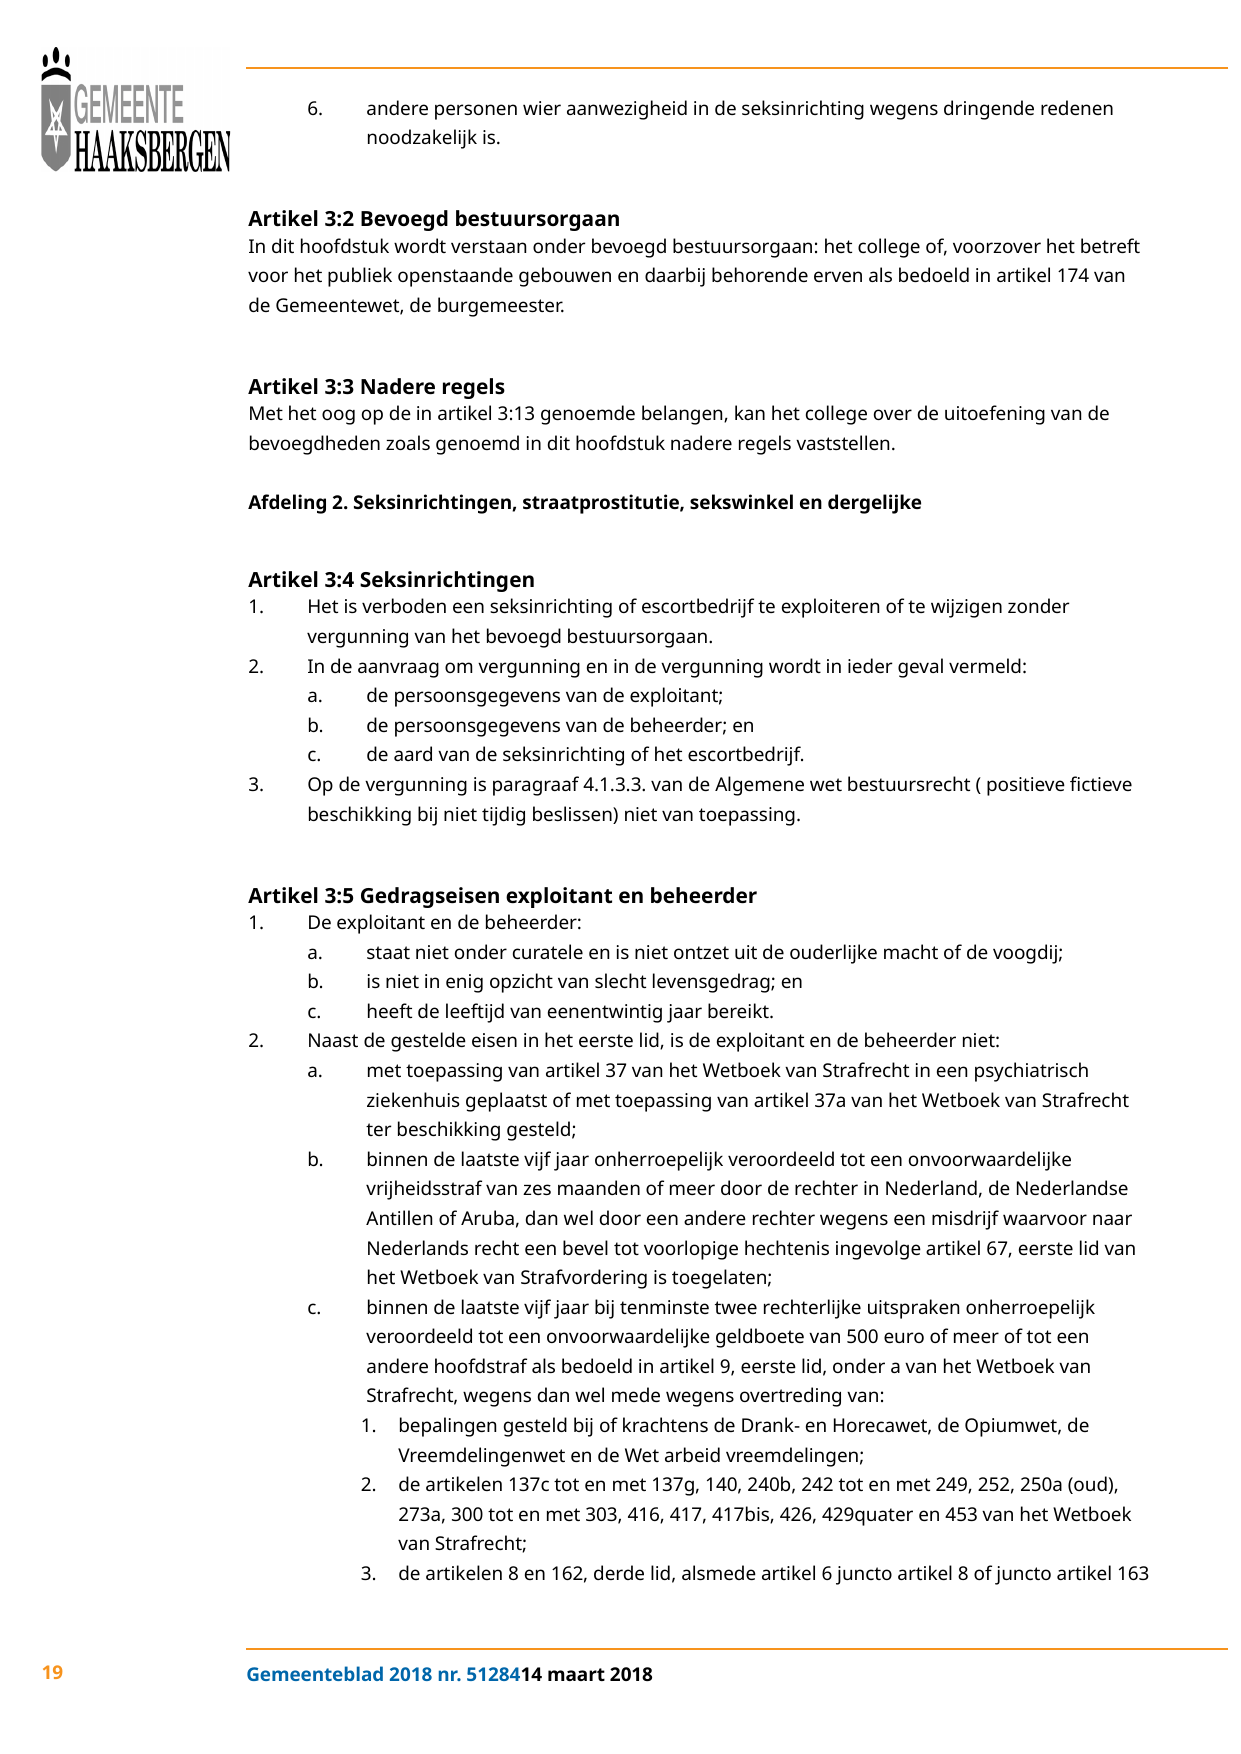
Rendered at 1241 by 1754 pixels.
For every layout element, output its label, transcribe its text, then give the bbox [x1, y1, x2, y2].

list andere personen wier aanwezigheid in de seksinrichting wegens dringende redenen noodzakelijk is. [307, 95, 1152, 150]
list De exploitant en de beheerder: [248, 909, 1152, 935]
list de artikelen 137c tot en met 137g, 140, 240b, 242 tot en met 249, 252, 250a (oud), 273a, 300 tot en met 303, 416, 417, 417bis, 426, 429quater en 453 van het Wetboek van Strafrecht; [361, 1471, 1152, 1556]
list de aard van de seksinrichting of het escortbedrijf. [307, 742, 1152, 767]
text Artikel 3:5 Gedragseisen exploitant en beheerder [248, 881, 1152, 909]
text Afdeling 2. Seksinrichtingen, straatprostitutie, sekswinkel en dergelijke [248, 489, 1152, 515]
list de persoonsgegevens van de exploitant; [307, 682, 1152, 708]
list de persoonsgegevens van de beheerder; en [307, 712, 1152, 738]
text Met het oog op de in artikel 3:13 genoemde belangen, kan het college over de uitoefening van de bevoegdheden zoals genoemd in dit hoofdstuk nadere regels vaststellen. [248, 400, 1152, 456]
text In dit hoofdstuk wordt verstaan onder bevoegd bestuursorgaan: het college of, voorzover het betreft voor het publiek openstaande gebouwen en daarbij behorende erven als bedoeld in artikel 174 van de Gemeentewet, de burgemeester. [248, 233, 1152, 318]
list is niet in enig opzicht van slecht levensgedrag; en [307, 968, 1152, 994]
list de artikelen 8 en 162, derde lid, alsmede artikel 6 juncto artikel 8 of juncto artikel 163 [361, 1560, 1152, 1586]
list Naast de gestelde eisen in het eerste lid, is de exploitant en de beheerder niet: [248, 1028, 1152, 1053]
list In de aanvraag om vergunning en in de vergunning wordt in ieder geval vermeld: [248, 653, 1152, 679]
list binnen de laatste vijf jaar bij tenminste twee rechterlijke uitspraken onherroepelijk veroordeeld tot een onvoorwaardelijke geldboete van 500 euro of meer of tot een andere hoofdstraf als bedoeld in artikel 9, eerste lid, onder a van het Wetboek van Strafrecht, wegens dan wel mede wegens overtreding van: [307, 1294, 1152, 1408]
picture [41, 47, 231, 172]
list staat niet onder curatele en is niet ontzet uit de ouderlijke macht of de voogdij; [307, 939, 1152, 964]
list heeft de leeftijd van eenentwintig jaar bereikt. [307, 998, 1152, 1024]
text Artikel 3:3 Nadere regels [248, 372, 1152, 400]
list met toepassing van artikel 37 van het Wetboek van Strafrecht in een psychiatrisch ziekenhuis geplaatst of met toepassing van artikel 37a van het Wetboek van Strafrecht ter beschikking gesteld; [307, 1057, 1152, 1142]
list binnen de laatste vijf jaar onherroepelijk veroordeeld tot een onvoorwaardelijke vrijheidsstraf van zes maanden of meer door de rechter in Nederland, de Nederlandse Antillen of Aruba, dan wel door een andere rechter wegens een misdrijf waarvoor naar Nederlands recht een bevel tot voorlopige hechtenis ingevolge artikel 67, eerste lid van het Wetboek van Strafvordering is toegelaten; [307, 1146, 1152, 1290]
list bepalingen gesteld bij of krachtens de Drank- en Horecawet, de Opiumwet, de Vreemdelingenwet en de Wet arbeid vreemdelingen; [361, 1412, 1152, 1467]
text Artikel 3:2 Bevoegd bestuursorgaan [248, 204, 1152, 233]
list Het is verboden een seksinrichting of escortbedrijf te exploiteren of te wijzigen zonder vergunning van het bevoegd bestuursorgaan. [248, 594, 1152, 649]
list Op de vergunning is paragraaf 4.1.3.3. van de Algemene wet bestuursrecht ( positieve fictieve beschikking bij niet tijdig beslissen) niet van toepassing. [248, 771, 1152, 827]
text Artikel 3:4 Seksinrichtingen [248, 565, 1152, 594]
